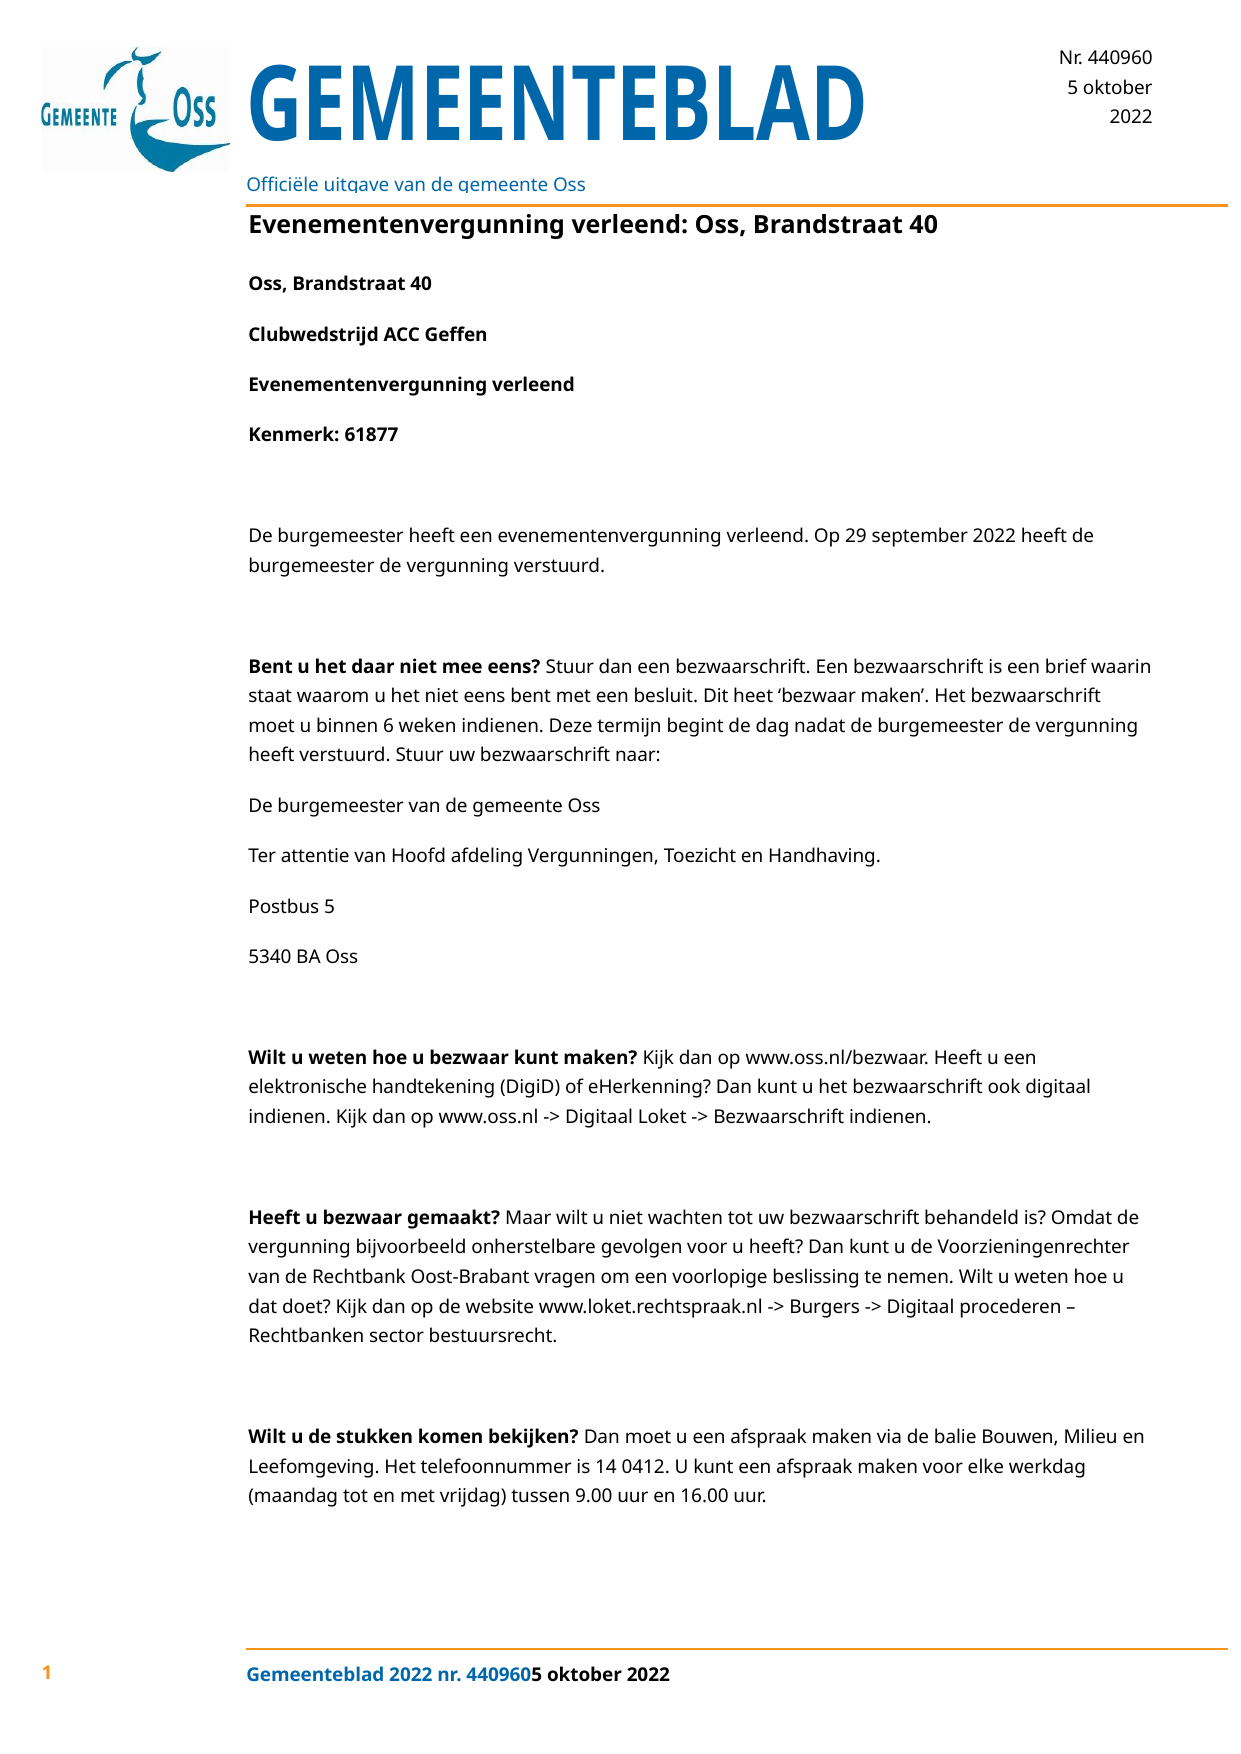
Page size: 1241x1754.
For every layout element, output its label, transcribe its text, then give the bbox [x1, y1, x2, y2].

text Wilt u weten hoe u bezwaar kunt maken? Kijk dan op www.oss.nl/bezwaar. Heeft u een elektronische handtekening (DigiD) of eHerkenning? Dan kunt u het bezwaarschrift ook digitaal indienen. Kijk dan op www.oss.nl -> Digitaal Loket -> Bezwaarschrift indienen. [248, 1044, 1152, 1129]
text Wilt u de stukken komen bekijken? Dan moet u een afspraak maken via de balie Bouwen, Milieu en Leefomgeving. Het telefoonnummer is 14 0412. U kunt een afspraak maken voor elke werkdag (maandag tot en met vrijdag) tussen 9.00 uur en 16.00 uur. [248, 1423, 1152, 1508]
text Kenmerk: 61877 [248, 422, 1152, 447]
picture [41, 47, 231, 172]
text 5340 BA Oss [248, 943, 1152, 969]
text Oss, Brandstraat 40 [248, 270, 1152, 296]
text Heeft u bezwaar gemaakt? Maar wilt u niet wachten tot uw bezwaarschrift behandeld is? Omdat de vergunning bijvoorbeeld onherstelbare gevolgen voor u heeft? Dan kunt u de Voorzieningenrechter van de Rechtbank Oost-Brabant vragen om een voorlopige beslissing te nemen. Wilt u weten hoe u dat doet? Kijk dan op de website www.loket.rechtspraak.nl -> Burgers -> Digitaal procederen – Rechtbanken sector bestuursrecht. [248, 1204, 1152, 1348]
text Clubwedstrijd ACC Geffen [248, 321, 1152, 346]
text De burgemeester heeft een evenementenvergunning verleend. Op 29 september 2022 heeft de burgemeester de vergunning verstuurd. [248, 522, 1152, 578]
text De burgemeester van de gemeente Oss [248, 792, 1152, 818]
text Postbus 5 [248, 893, 1152, 918]
text Evenementenvergunning verleend [248, 371, 1152, 397]
text Ter attentie van Hoofd afdeling Vergunningen, Toezicht en Handhaving. [248, 842, 1152, 868]
text Evenementenvergunning verleend: Oss, Brandstraat 40 [248, 207, 1152, 241]
text Bent u het daar niet mee eens? Stuur dan een bezwaarschrift. Een bezwaarschrift is een brief waarin staat waarom u het niet eens bent met een besluit. Dit heet ‘bezwaar maken’. Het bezwaarschrift moet u binnen 6 weken indienen. Deze termijn begint de dag nadat de burgemeester de vergunning heeft verstuurd. Stuur uw bezwaarschrift naar: [248, 653, 1152, 767]
